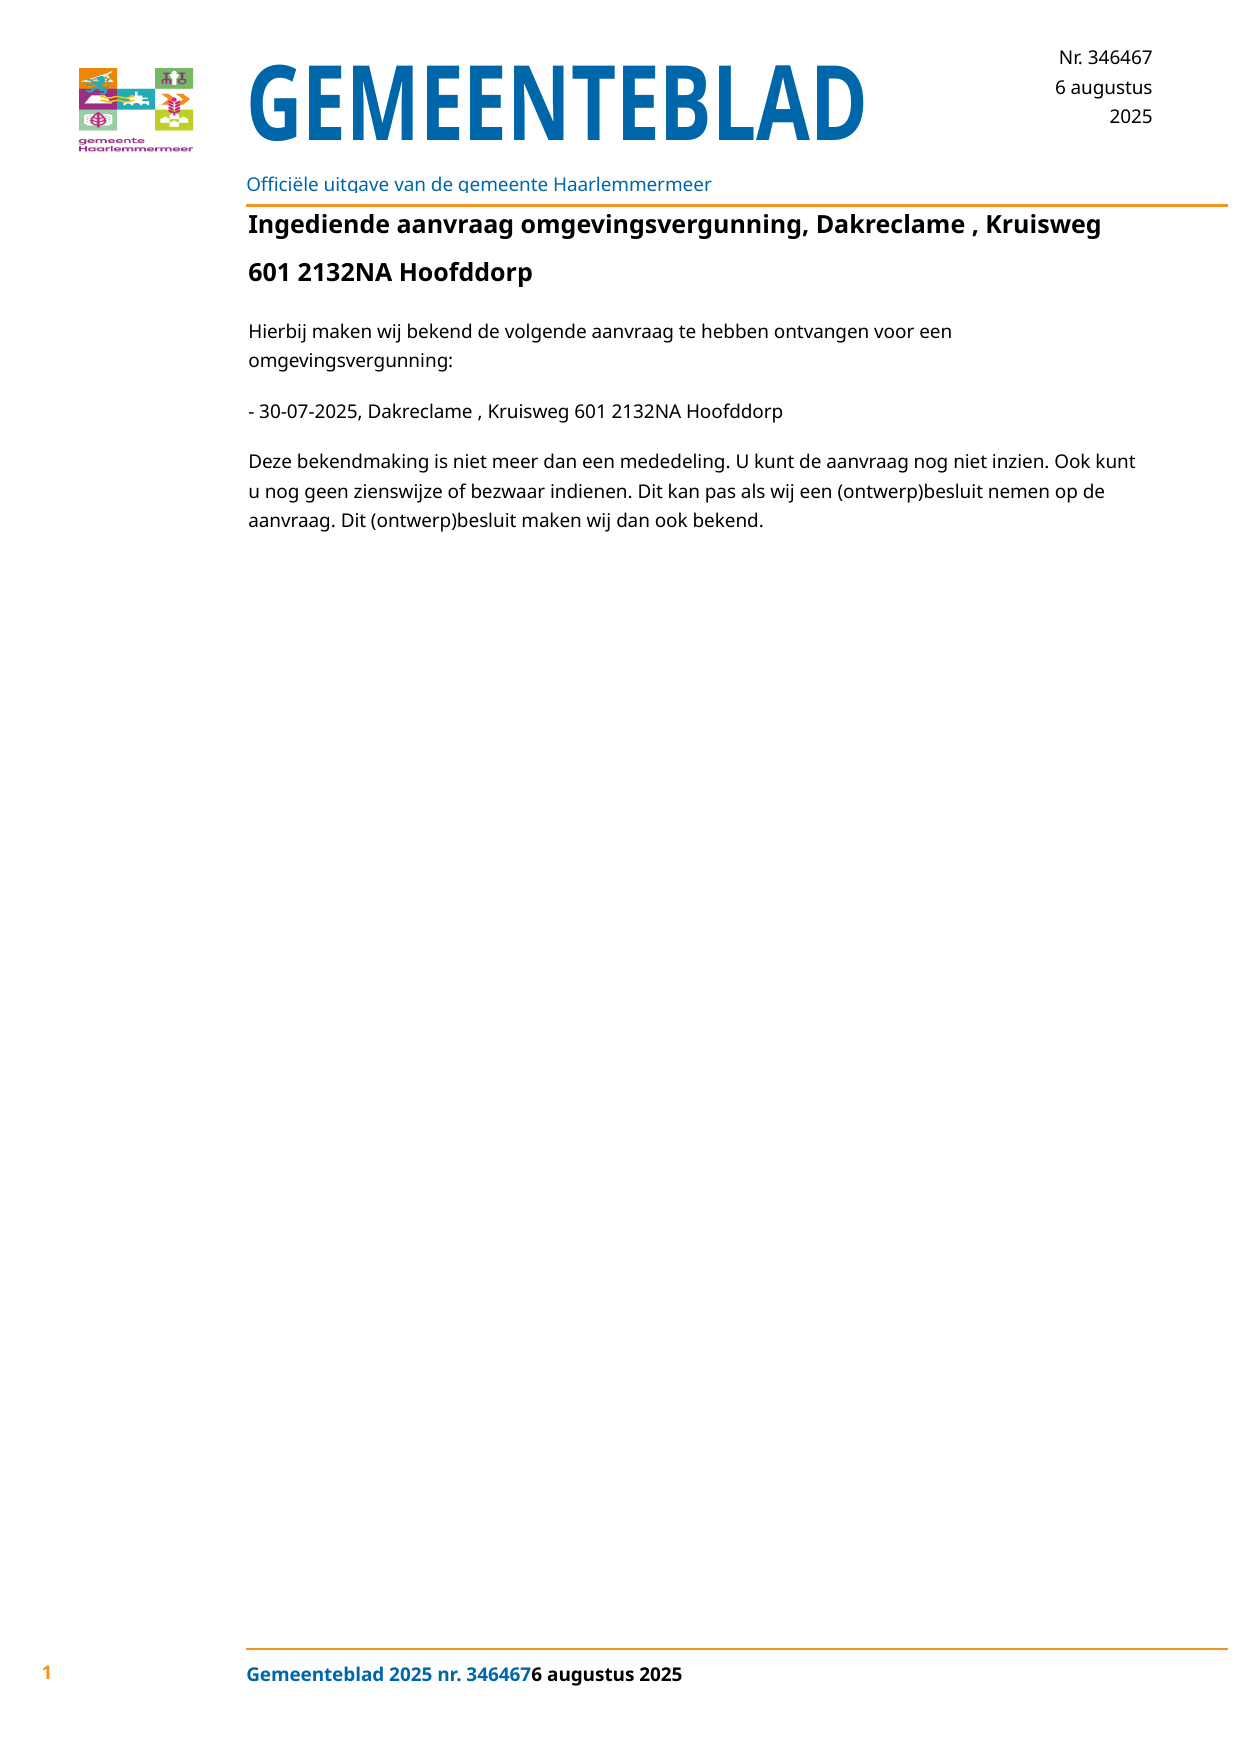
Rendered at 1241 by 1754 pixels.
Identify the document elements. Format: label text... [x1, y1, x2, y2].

text Deze bekendmaking is niet meer dan een mededeling. U kunt de aanvraag nog niet inzien. Ook kunt u nog geen zienswijze of bezwaar indienen. Dit kan pas als wij een (ontwerp)besluit nemen op de aanvraag. Dit (ontwerp)besluit maken wij dan ook bekend. [248, 448, 1152, 533]
text Ingediende aanvraag omgevingsvergunning, Dakreclame , Kruisweg 601 2132NA Hoofddorp [248, 207, 1152, 288]
text Hierbij maken wij bekend de volgende aanvraag te hebben ontvangen voor een omgevingsvergunning: [248, 318, 1152, 373]
picture [41, 47, 231, 172]
text - 30-07-2025, Dakreclame , Kruisweg 601 2132NA Hoofddorp [248, 398, 1152, 424]
